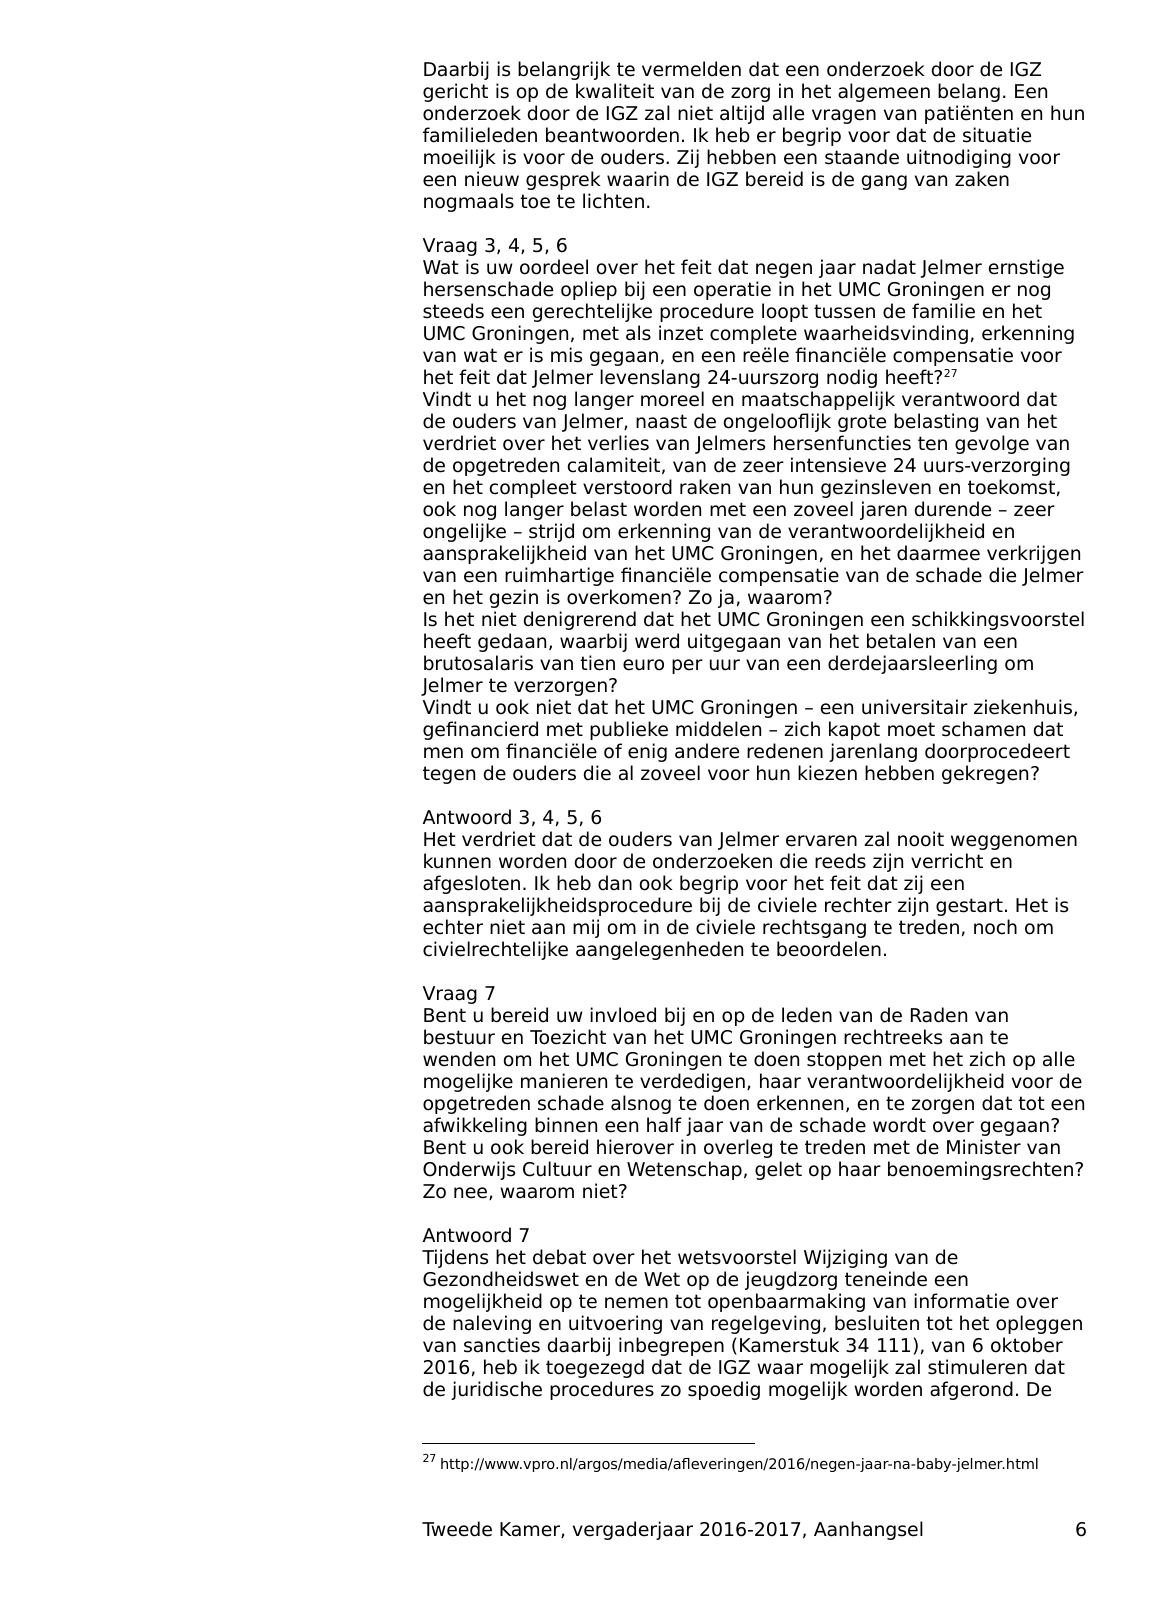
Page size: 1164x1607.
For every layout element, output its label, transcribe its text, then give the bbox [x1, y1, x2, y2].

text Is het niet denigrerend dat het UMC Groningen een schikkingsvoorstel heeft gedaan, waarbij werd uitgegaan van het betalen van een brutosalaris van tien euro per uur van een derdejaarsleerling om Jelmer te verzorgen? [422, 609, 1087, 697]
text http://www.vpro.nl/argos/media/afleveringen/2016/negen-jaar-na-baby-jelmer.html [422, 1452, 1087, 1474]
text Antwoord 7 [422, 1225, 1087, 1247]
text Vraag 3, 4, 5, 6 [422, 235, 1087, 257]
text Vraag 7 [422, 983, 1087, 1005]
text Het verdriet dat de ouders van Jelmer ervaren zal nooit weggenomen kunnen worden door de onderzoeken die reeds zijn verricht en afgesloten. Ik heb dan ook begrip voor het feit dat zij een aansprakelijkheidsprocedure bij de civiele rechter zijn gestart. Het is echter niet aan mij om in de civiele rechtsgang te treden, noch om civielrechtelijke aangelegenheden te beoordelen. [422, 829, 1087, 961]
text Wat is uw oordeel over het feit dat negen jaar nadat Jelmer ernstige hersenschade opliep bij een operatie in het UMC Groningen er nog steeds een gerechtelijke procedure loopt tussen de familie en het UMC Groningen, met als inzet complete waarheidsvinding, erkenning van wat er is mis gegaan, en een reële financiële compensatie voor het feit dat Jelmer levenslang 24-uurszorg nodig heeft? [422, 257, 1087, 389]
text Antwoord 3, 4, 5, 6 [422, 807, 1087, 829]
text Tijdens het debat over het wetsvoorstel Wijziging van de Gezondheidswet en de Wet op de jeugdzorg teneinde een mogelijkheid op te nemen tot openbaarmaking van informatie over de naleving en uitvoering van regelgeving, besluiten tot het opleggen van sancties daarbij inbegrepen (Kamerstuk 34 111), van 6 oktober 2016, heb ik toegezegd dat de IGZ waar mogelijk zal stimuleren dat de juridische procedures zo spoedig mogelijk worden afgerond. De [422, 1247, 1087, 1401]
text Vindt u ook niet dat het UMC Groningen – een universitair ziekenhuis, gefinancierd met publieke middelen – zich kapot moet schamen dat men om financiële of enig andere redenen jarenlang doorprocedeert tegen de ouders die al zoveel voor hun kiezen hebben gekregen? [422, 697, 1087, 784]
text Bent u bereid uw invloed bij en op de leden van de Raden van bestuur en Toezicht van het UMC Groningen rechtreeks aan te wenden om het UMC Groningen te doen stoppen met het zich op alle mogelijke manieren te verdedigen, haar verantwoordelijkheid voor de opgetreden schade alsnog te doen erkennen, en te zorgen dat tot een afwikkeling binnen een half jaar van de schade wordt over gegaan? Bent u ook bereid hierover in overleg te treden met de Minister van Onderwijs Cultuur en Wetenschap, gelet op haar benoemingsrechten? Zo nee, waarom niet? [422, 1005, 1087, 1203]
text Vindt u het nog langer moreel en maatschappelijk verantwoord dat de ouders van Jelmer, naast de ongelooflijk grote belasting van het verdriet over het verlies van Jelmers hersenfuncties ten gevolge van de opgetreden calamiteit, van de zeer intensieve 24 uurs-verzorging en het compleet verstoord raken van hun gezinsleven en toekomst, ook nog langer belast worden met een zoveel jaren durende – zeer ongelijke – strijd om erkenning van de verantwoordelijkheid en aansprakelijkheid van het UMC Groningen, en het daarmee verkrijgen van een ruimhartige financiële compensatie van de schade die Jelmer en het gezin is overkomen? Zo ja, waarom? [422, 389, 1087, 609]
text Daarbij is belangrijk te vermelden dat een onderzoek door de IGZ gericht is op de kwaliteit van de zorg in het algemeen belang. Een onderzoek door de IGZ zal niet altijd alle vragen van patiënten en hun familieleden beantwoorden. Ik heb er begrip voor dat de situatie moeilijk is voor de ouders. Zij hebben een staande uitnodiging voor een nieuw gesprek waarin de IGZ bereid is de gang van zaken nogmaals toe te lichten. [422, 59, 1087, 213]
